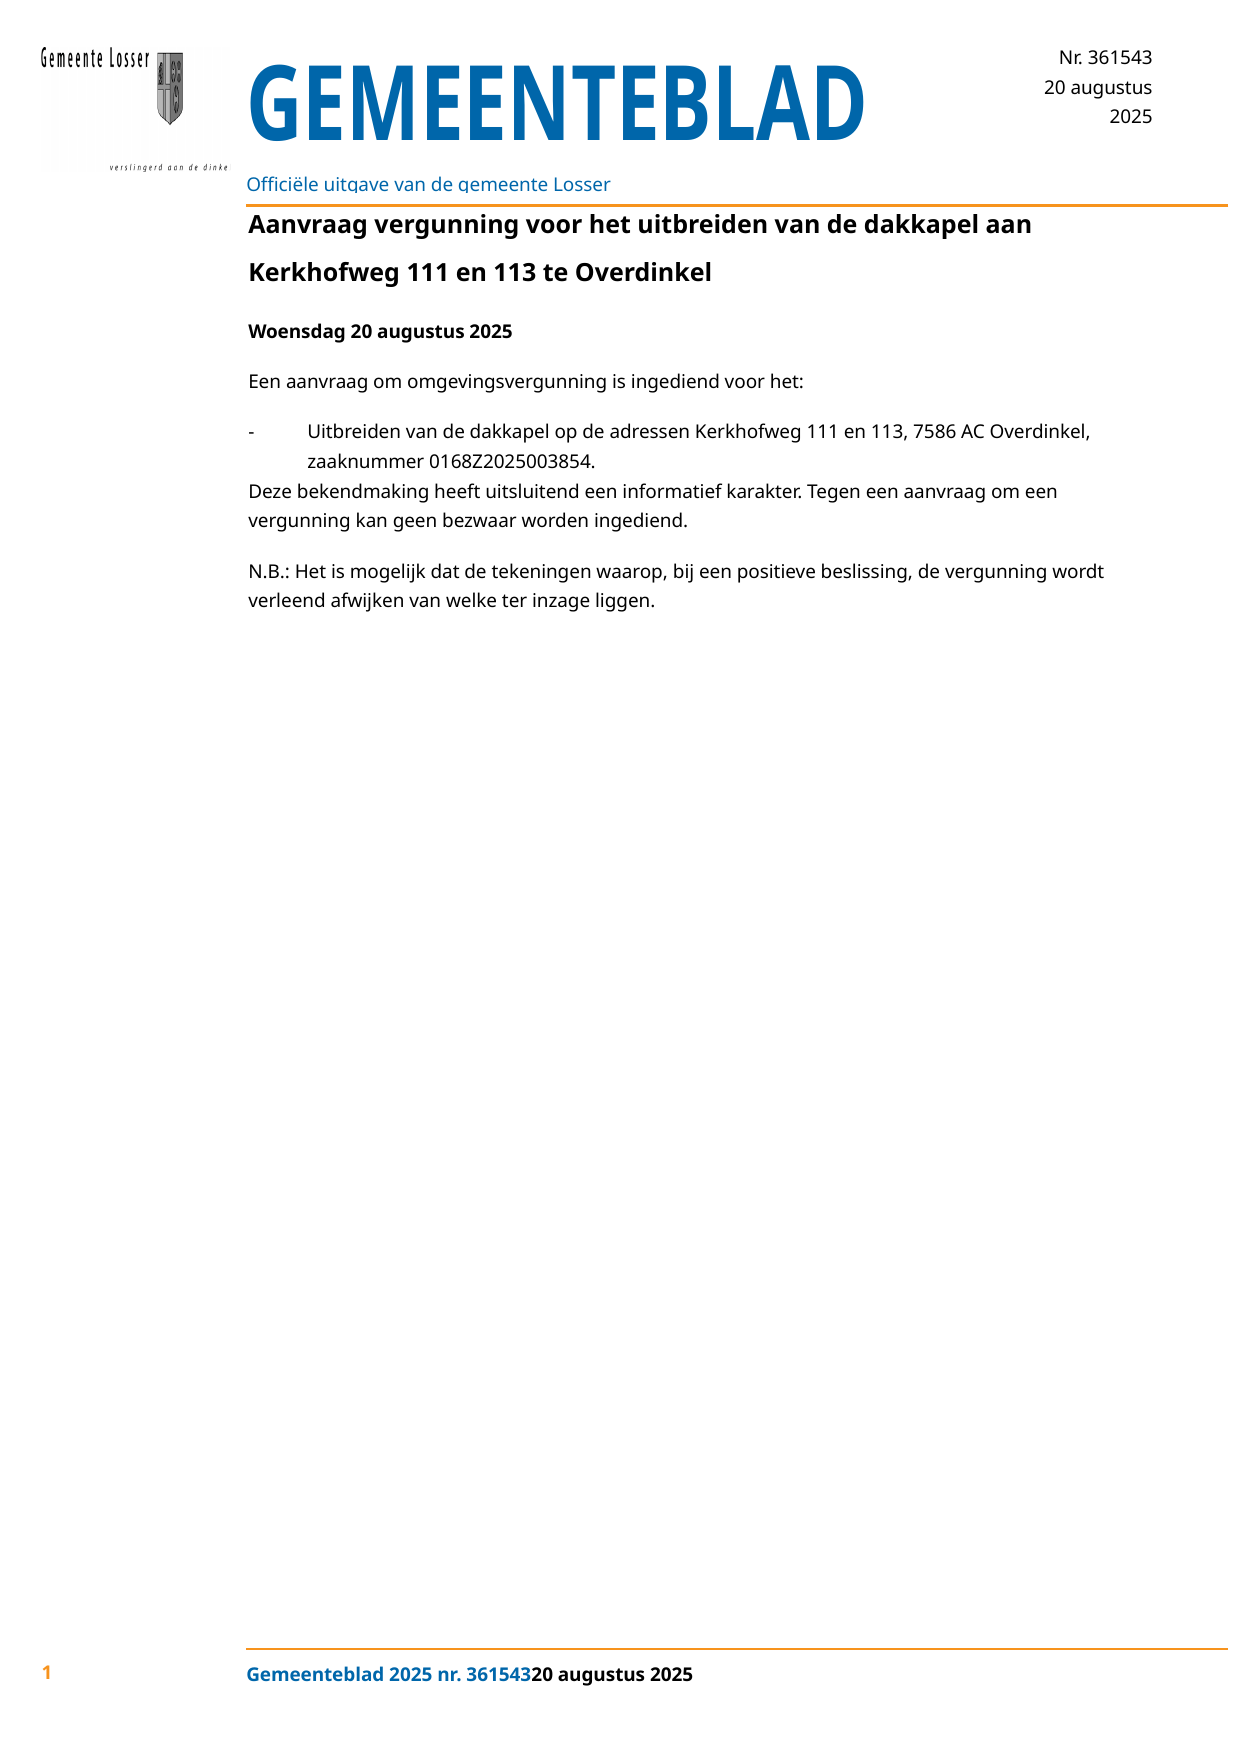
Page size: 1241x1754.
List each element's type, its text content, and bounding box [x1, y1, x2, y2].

picture [41, 47, 231, 172]
text Aanvraag vergunning voor het uitbreiden van de dakkapel aan Kerkhofweg 111 en 113 te Overdinkel [248, 207, 1152, 288]
text Een aanvraag om omgevingsvergunning is ingediend voor het: [248, 368, 1152, 394]
text Deze bekendmaking heeft uitsluitend een informatief karakter. Tegen een aanvraag om een vergunning kan geen bezwaar worden ingediend. [248, 478, 1152, 533]
list Uitbreiden van de dakkapel op de adressen Kerkhofweg 111 en 113, 7586 AC Overdinkel, zaaknummer 0168Z2025003854. [248, 419, 1152, 474]
text Woensdag 20 augustus 2025 [248, 318, 1152, 344]
text N.B.: Het is mogelijk dat de tekeningen waarop, bij een positieve beslissing, de vergunning wordt verleend afwijken van welke ter inzage liggen. [248, 558, 1152, 613]
